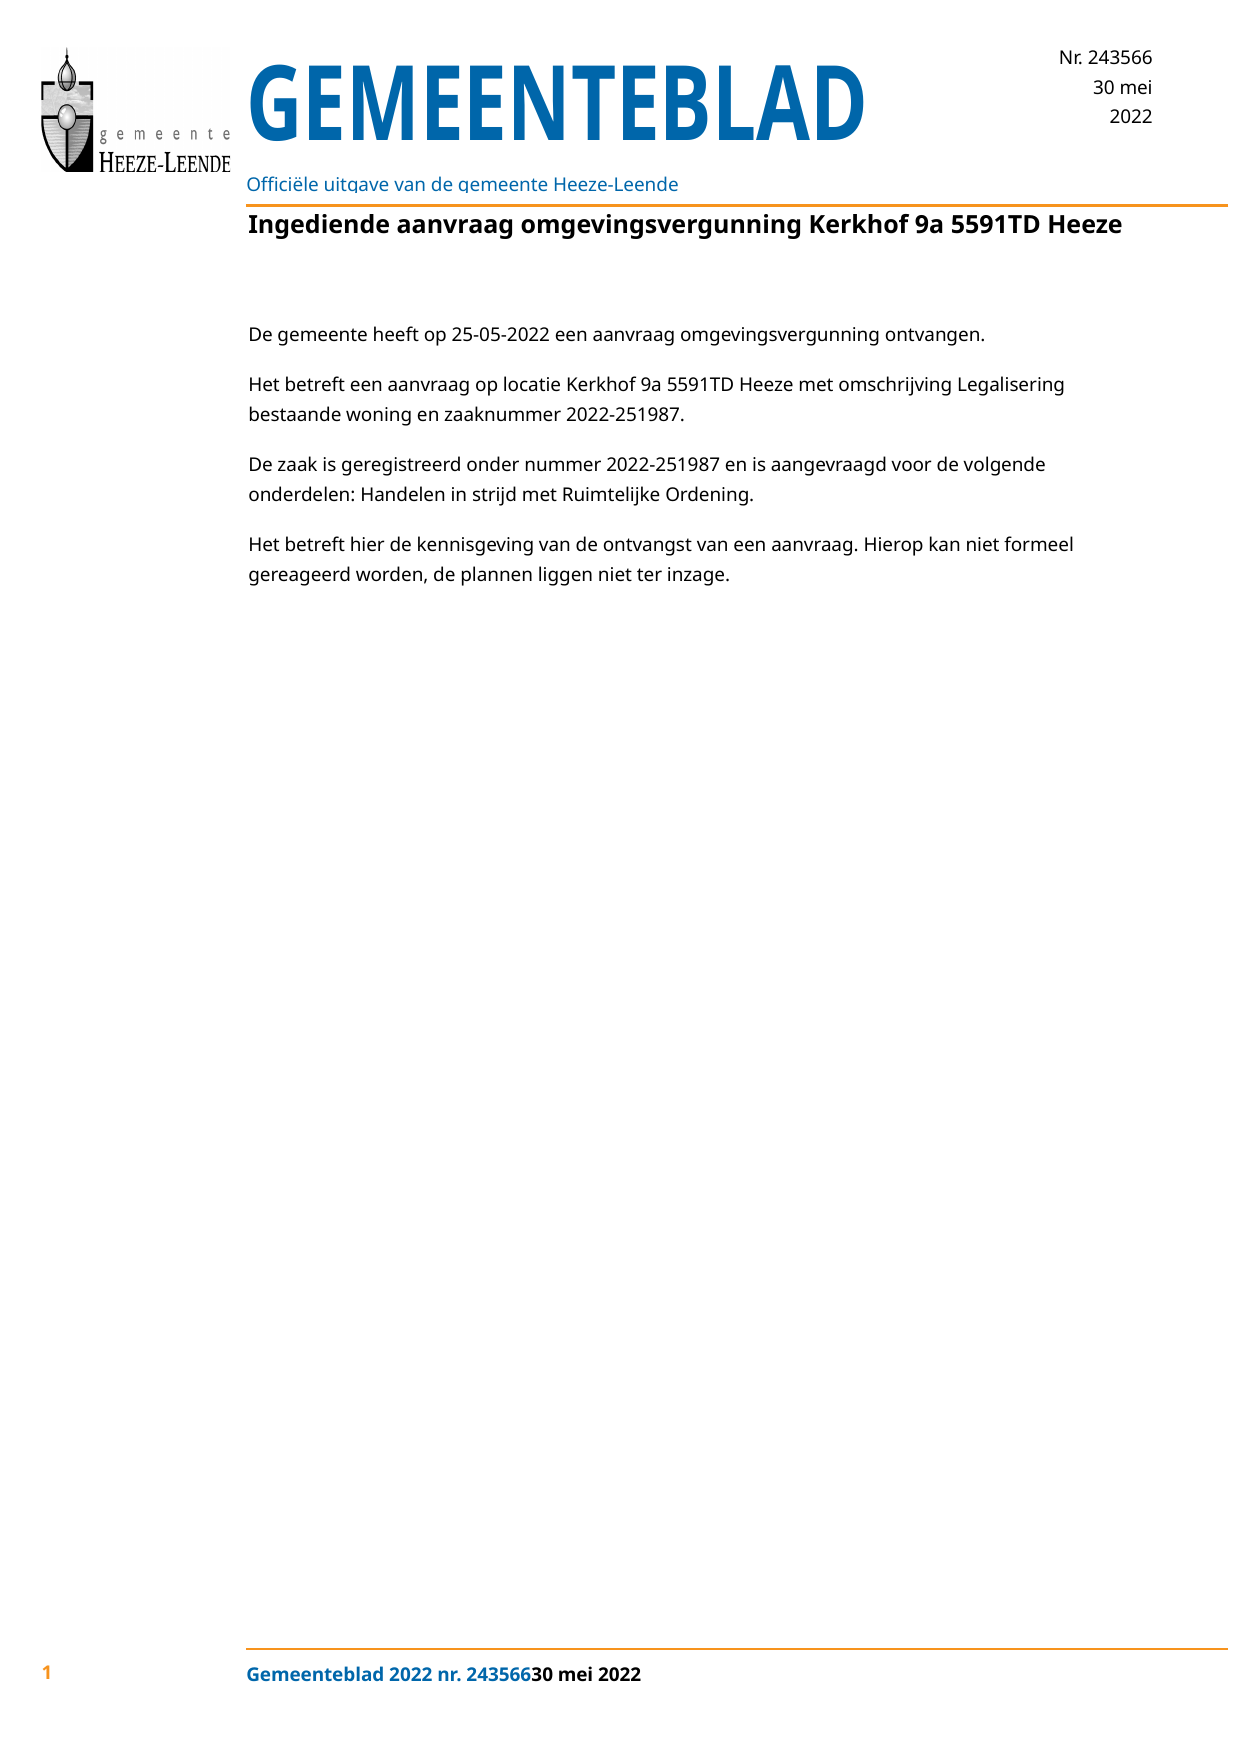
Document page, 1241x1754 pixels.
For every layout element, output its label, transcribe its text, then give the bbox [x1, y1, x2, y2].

text De gemeente heeft op 25-05-2022 een aanvraag omgevingsvergunning ontvangen. [248, 321, 1152, 346]
text Het betreft hier de kennisgeving van de ontvangst van een aanvraag. Hierop kan niet formeel gereageerd worden, de plannen liggen niet ter inzage. [248, 531, 1152, 586]
text De zaak is geregistreerd onder nummer 2022-251987 en is aangevraagd voor de volgende onderdelen: Handelen in strijd met Ruimtelijke Ordening. [248, 451, 1152, 506]
text Ingediende aanvraag omgevingsvergunning Kerkhof 9a 5591TD Heeze [248, 207, 1152, 241]
text Het betreft een aanvraag op locatie Kerkhof 9a 5591TD Heeze met omschrijving Legalisering bestaande woning en zaaknummer 2022-251987. [248, 371, 1152, 426]
picture [41, 47, 231, 172]
